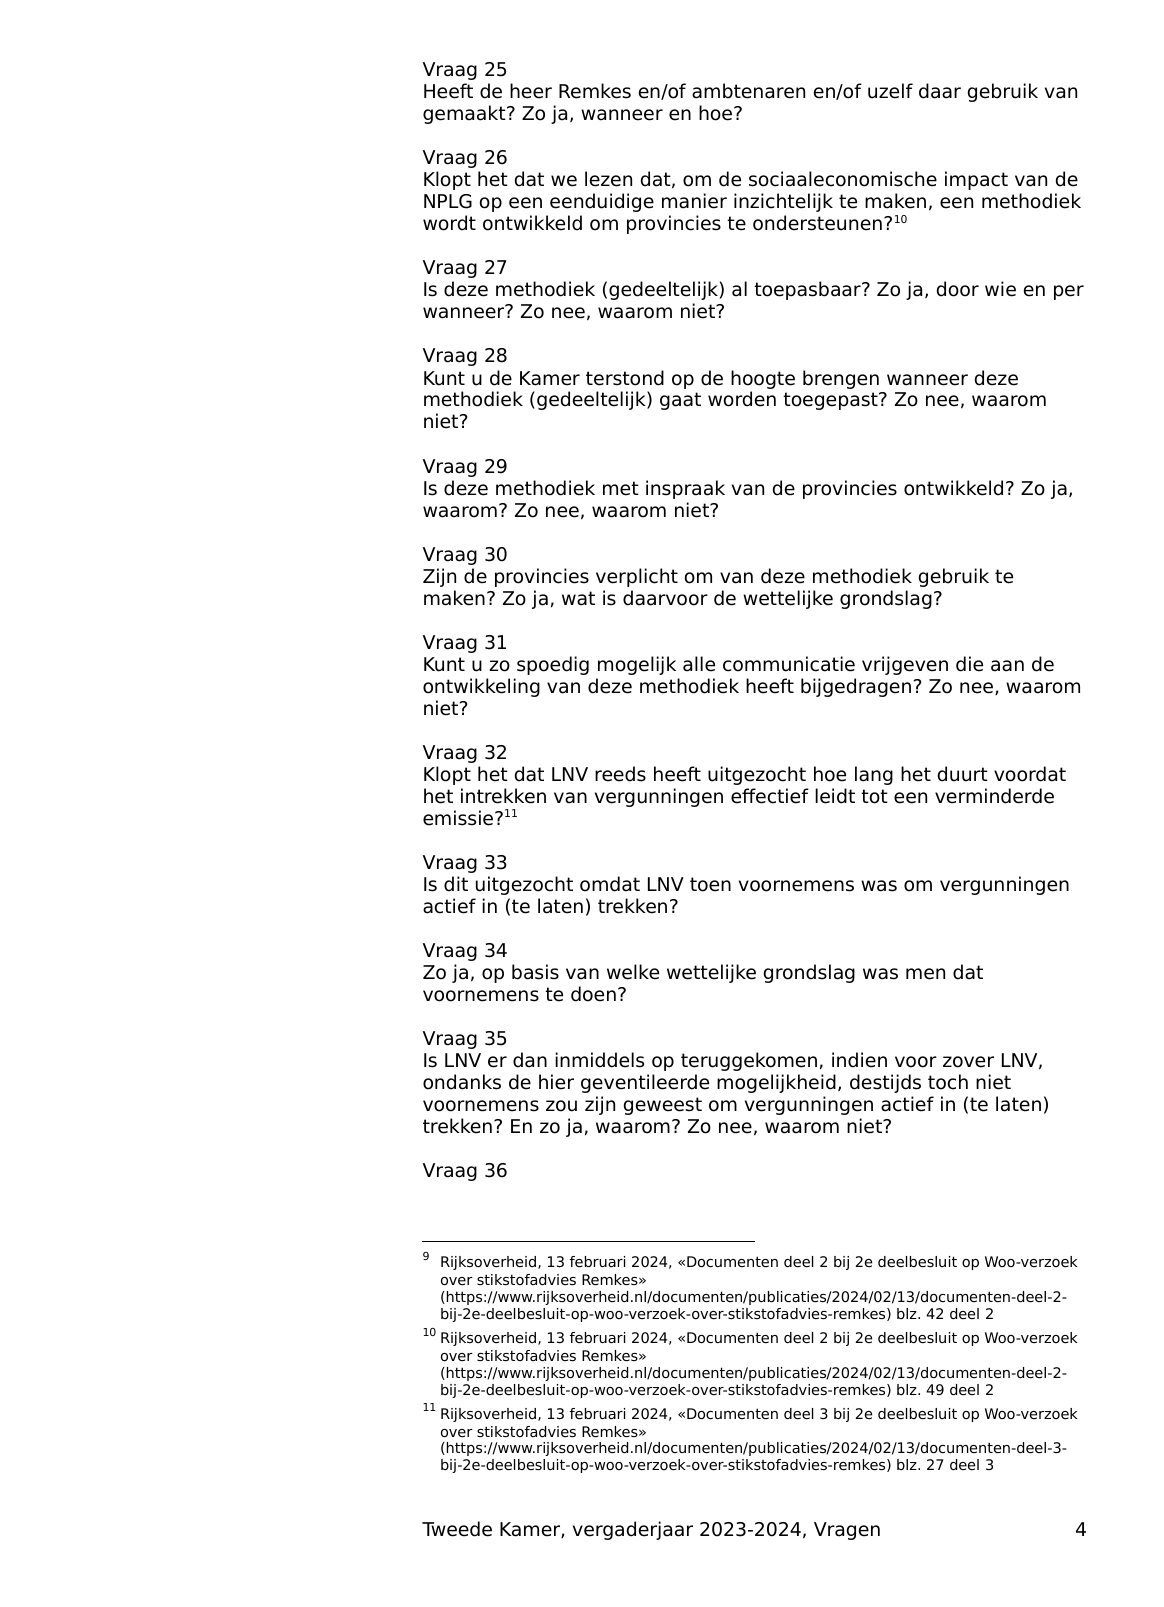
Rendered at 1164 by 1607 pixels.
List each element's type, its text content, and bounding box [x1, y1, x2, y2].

text Heeft de heer Remkes en/of ambtenaren en/of uzelf daar gebruik van gemaakt? Zo ja, wanneer en hoe? [422, 81, 1087, 125]
text Vraag 30 [422, 544, 1087, 566]
text Is LNV er dan inmiddels op teruggekomen, indien voor zover LNV, ondanks de hier geventileerde mogelijkheid, destijds toch niet voornemens zou zijn geweest om vergunningen actief in (te laten) trekken? En zo ja, waarom? Zo nee, waarom niet? [422, 1050, 1087, 1138]
text Rijksoverheid, 13 februari 2024, «Documenten deel 2 bij 2e deelbesluit op Woo-verzoek over stikstofadvies Remkes» (https://www.rijksoverheid.nl/documenten/publicaties/2024/02/13/documenten-deel-2-bij-2e-deelbesluit-op-woo-verzoek-over-stikstofadvies-remkes) blz. 49 deel 2 [422, 1326, 1087, 1399]
text Klopt het dat LNV reeds heeft uitgezocht hoe lang het duurt voordat het intrekken van vergunningen effectief leidt tot een verminderde emissie? [422, 764, 1087, 830]
text Vraag 34 [422, 940, 1087, 962]
text Vraag 25 [422, 59, 1087, 81]
text Klopt het dat we lezen dat, om de sociaaleconomische impact van de NPLG op een eenduidige manier inzichtelijk te maken, een methodiek wordt ontwikkeld om provincies te ondersteunen? [422, 169, 1087, 235]
text Vraag 33 [422, 852, 1087, 874]
text Vraag 35 [422, 1028, 1087, 1050]
text Rijksoverheid, 13 februari 2024, «Documenten deel 2 bij 2e deelbesluit op Woo-verzoek over stikstofadvies Remkes» (https://www.rijksoverheid.nl/documenten/publicaties/2024/02/13/documenten-deel-2-bij-2e-deelbesluit-op-woo-verzoek-over-stikstofadvies-remkes) blz. 42 deel 2 [422, 1250, 1087, 1323]
text Vraag 28 [422, 345, 1087, 367]
text Zijn de provincies verplicht om van deze methodiek gebruik te maken? Zo ja, wat is daarvoor de wettelijke grondslag? [422, 566, 1087, 609]
text Vraag 32 [422, 742, 1087, 764]
text Kunt u de Kamer terstond op de hoogte brengen wanneer deze methodiek (gedeeltelijk) gaat worden toegepast? Zo nee, waarom niet? [422, 367, 1087, 433]
text Is deze methodiek (gedeeltelijk) al toepasbaar? Zo ja, door wie en per wanneer? Zo nee, waarom niet? [422, 279, 1087, 323]
text Is deze methodiek met inspraak van de provincies ontwikkeld? Zo ja, waarom? Zo nee, waarom niet? [422, 477, 1087, 521]
text Vraag 26 [422, 147, 1087, 169]
text Zo ja, op basis van welke wettelijke grondslag was men dat voornemens te doen? [422, 962, 1087, 1006]
text Vraag 29 [422, 456, 1087, 477]
text Is dit uitgezocht omdat LNV toen voornemens was om vergunningen actief in (te laten) trekken? [422, 874, 1087, 918]
text Vraag 36 [422, 1160, 1087, 1182]
text Vraag 31 [422, 632, 1087, 654]
text Rijksoverheid, 13 februari 2024, «Documenten deel 3 bij 2e deelbesluit op Woo-verzoek over stikstofadvies Remkes» (https://www.rijksoverheid.nl/documenten/publicaties/2024/02/13/documenten-deel-3-bij-2e-deelbesluit-op-woo-verzoek-over-stikstofadvies-remkes) blz. 27 deel 3 [422, 1402, 1087, 1474]
text Kunt u zo spoedig mogelijk alle communicatie vrijgeven die aan de ontwikkeling van deze methodiek heeft bijgedragen? Zo nee, waarom niet? [422, 654, 1087, 720]
text Vraag 27 [422, 257, 1087, 279]
